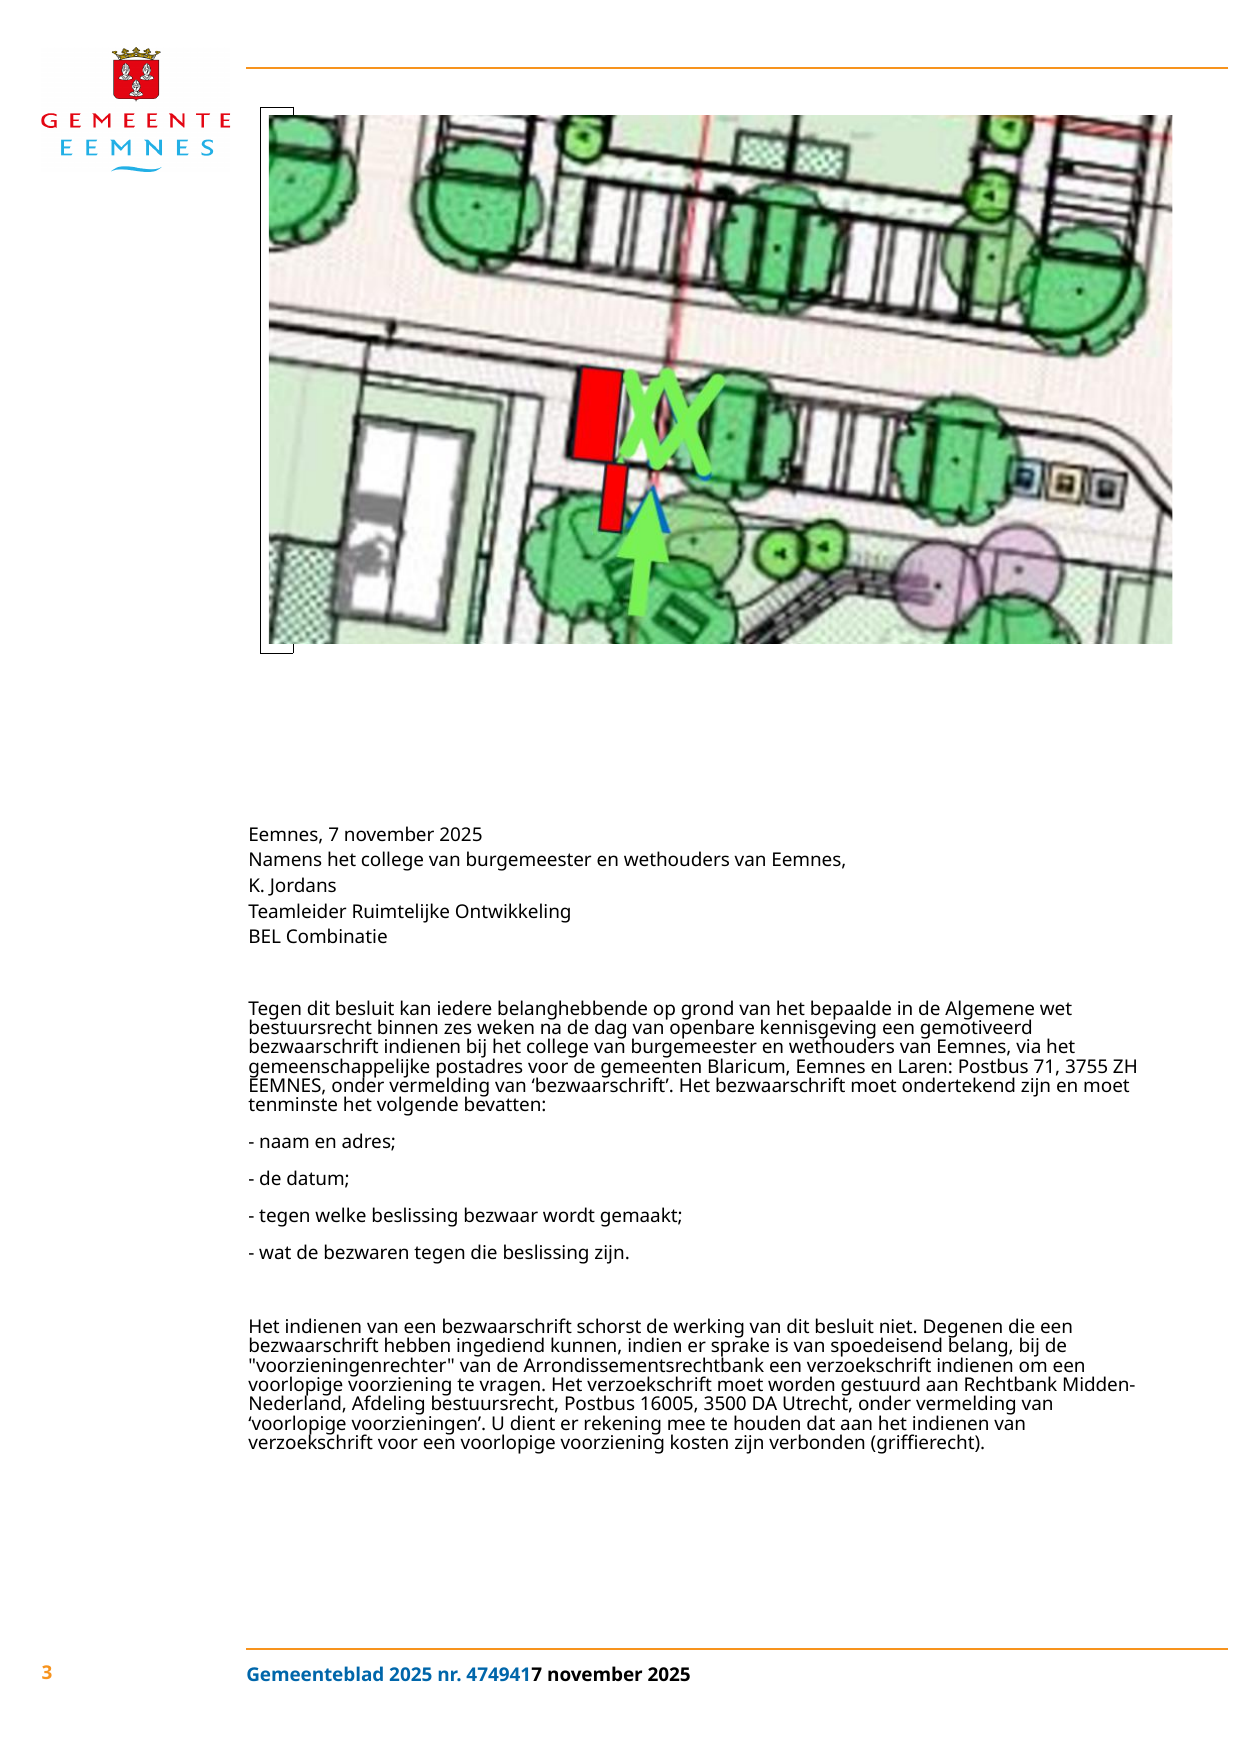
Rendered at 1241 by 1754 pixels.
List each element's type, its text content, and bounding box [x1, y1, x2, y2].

text Teamleider Ruimtelijke Ontwikkeling [248, 898, 1152, 924]
text Namens het college van burgemeester en wethouders van Eemnes, [248, 846, 1152, 872]
text Tegen dit besluit kan iedere belanghebbende op grond van het bepaalde in de Algemene wet bestuursrecht binnen zes weken na de dag van openbare kennisgeving een gemotiveerd bezwaarschrift indienen bij het college van burgemeester en wethouders van Eemnes, via het gemeenschappelijke postadres voor de gemeenten Blaricum, Eemnes en Laren: Postbus 71, 3755 ZH EEMNES, onder vermelding van ‘bezwaarschrift’. Het bezwaarschrift moet ondertekend zijn en moet tenminste het volgende bevatten: [248, 1000, 1152, 1116]
text - de datum; [248, 1170, 1152, 1189]
text Het indienen van een bezwaarschrift schorst de werking van dit besluit niet. Degenen die een bezwaarschrift hebben ingediend kunnen, indien er sprake is van spoedeisend belang, bij de "voorzieningenrechter" van de Arrondissementsrechtbank een verzoekschrift indienen om een voorlopige voorziening te vragen. Het verzoekschrift moet worden gestuurd aan Rechtbank Midden-Nederland, Afdeling bestuursrecht, Postbus 16005, 3500 DA Utrecht, onder vermelding van ‘voorlopige voorzieningen’. U dient er rekening mee te houden dat aan het indienen van verzoekschrift voor een voorlopige voorziening kosten zijn verbonden (griffierecht). [248, 1318, 1152, 1453]
text BEL Combinatie [248, 924, 1152, 949]
text - wat de bezwaren tegen die beslissing zijn. [248, 1244, 1152, 1263]
text K. Jordans [248, 872, 1152, 898]
picture [41, 47, 231, 172]
picture [268, 115, 1173, 644]
text Eemnes, 7 november 2025 [248, 821, 1152, 846]
text - tegen welke beslissing bezwaar wordt gemaakt; [248, 1207, 1152, 1227]
text - naam en adres; [248, 1133, 1152, 1153]
